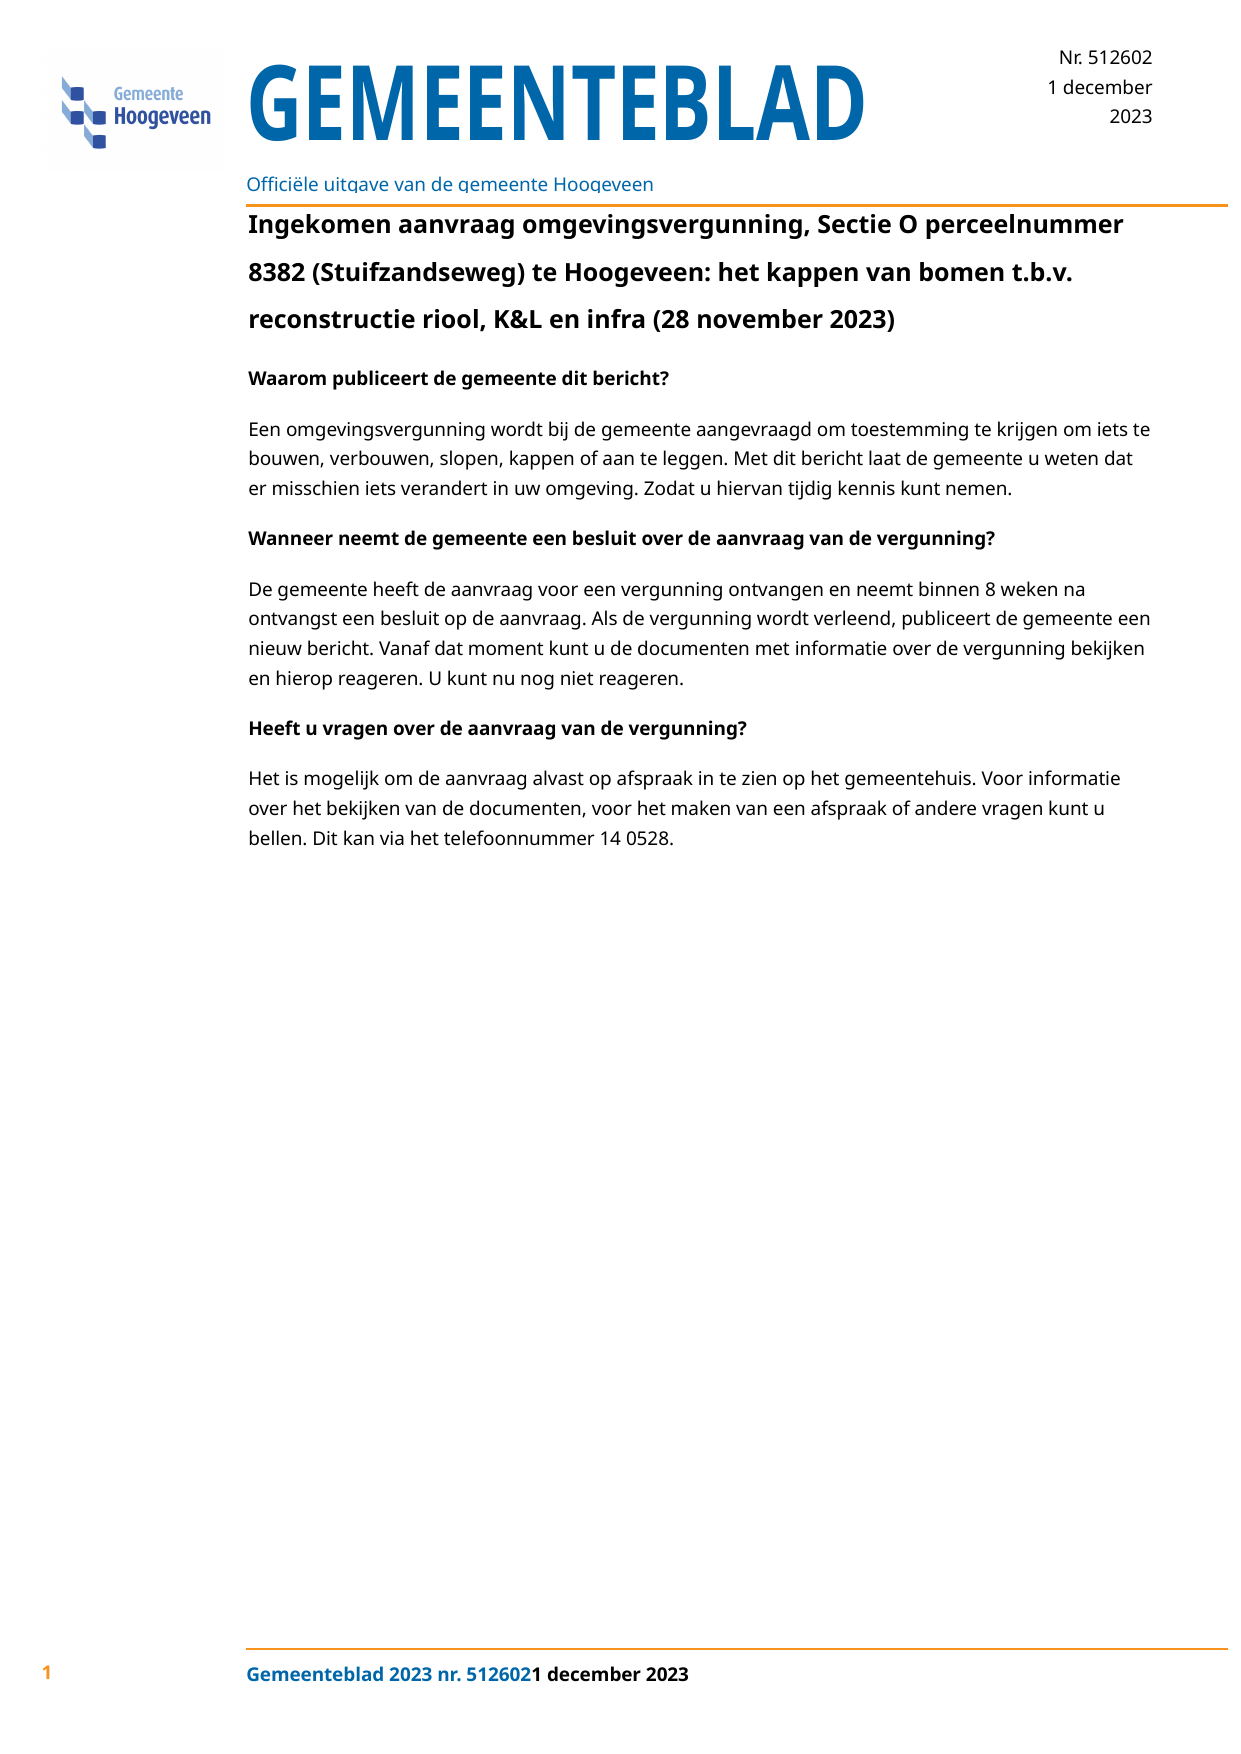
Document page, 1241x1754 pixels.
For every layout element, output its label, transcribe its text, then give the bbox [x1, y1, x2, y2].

text Een omgevingsvergunning wordt bij de gemeente aangevraagd om toestemming te krijgen om iets te bouwen, verbouwen, slopen, kappen of aan te leggen. Met dit bericht laat de gemeente u weten dat er misschien iets verandert in uw omgeving. Zodat u hiervan tijdig kennis kunt nemen. [248, 416, 1152, 501]
text Waarom publiceert de gemeente dit bericht? [248, 366, 1152, 391]
picture [41, 47, 231, 172]
text Heeft u vragen over de aanvraag van de vergunning? [248, 715, 1152, 741]
text De gemeente heeft de aanvraag voor een vergunning ontvangen en neemt binnen 8 weken na ontvangst een besluit op de aanvraag. Als de vergunning wordt verleend, publiceert de gemeente een nieuw bericht. Vanaf dat moment kunt u de documenten met informatie over de vergunning bekijken en hierop reageren. U kunt nu nog niet reageren. [248, 576, 1152, 690]
text Wanneer neemt de gemeente een besluit over de aanvraag van de vergunning? [248, 526, 1152, 551]
text Het is mogelijk om de aanvraag alvast op afspraak in te zien op het gemeentehuis. Voor informatie over het bekijken van de documenten, voor het maken van een afspraak of andere vragen kunt u bellen. Dit kan via het telefoonnummer 14 0528. [248, 766, 1152, 850]
text Ingekomen aanvraag omgevingsvergunning, Sectie O perceelnummer 8382 (Stuifzandseweg) te Hoogeveen: het kappen van bomen t.b.v. reconstructie riool, K&L en infra (28 november 2023) [248, 207, 1152, 336]
